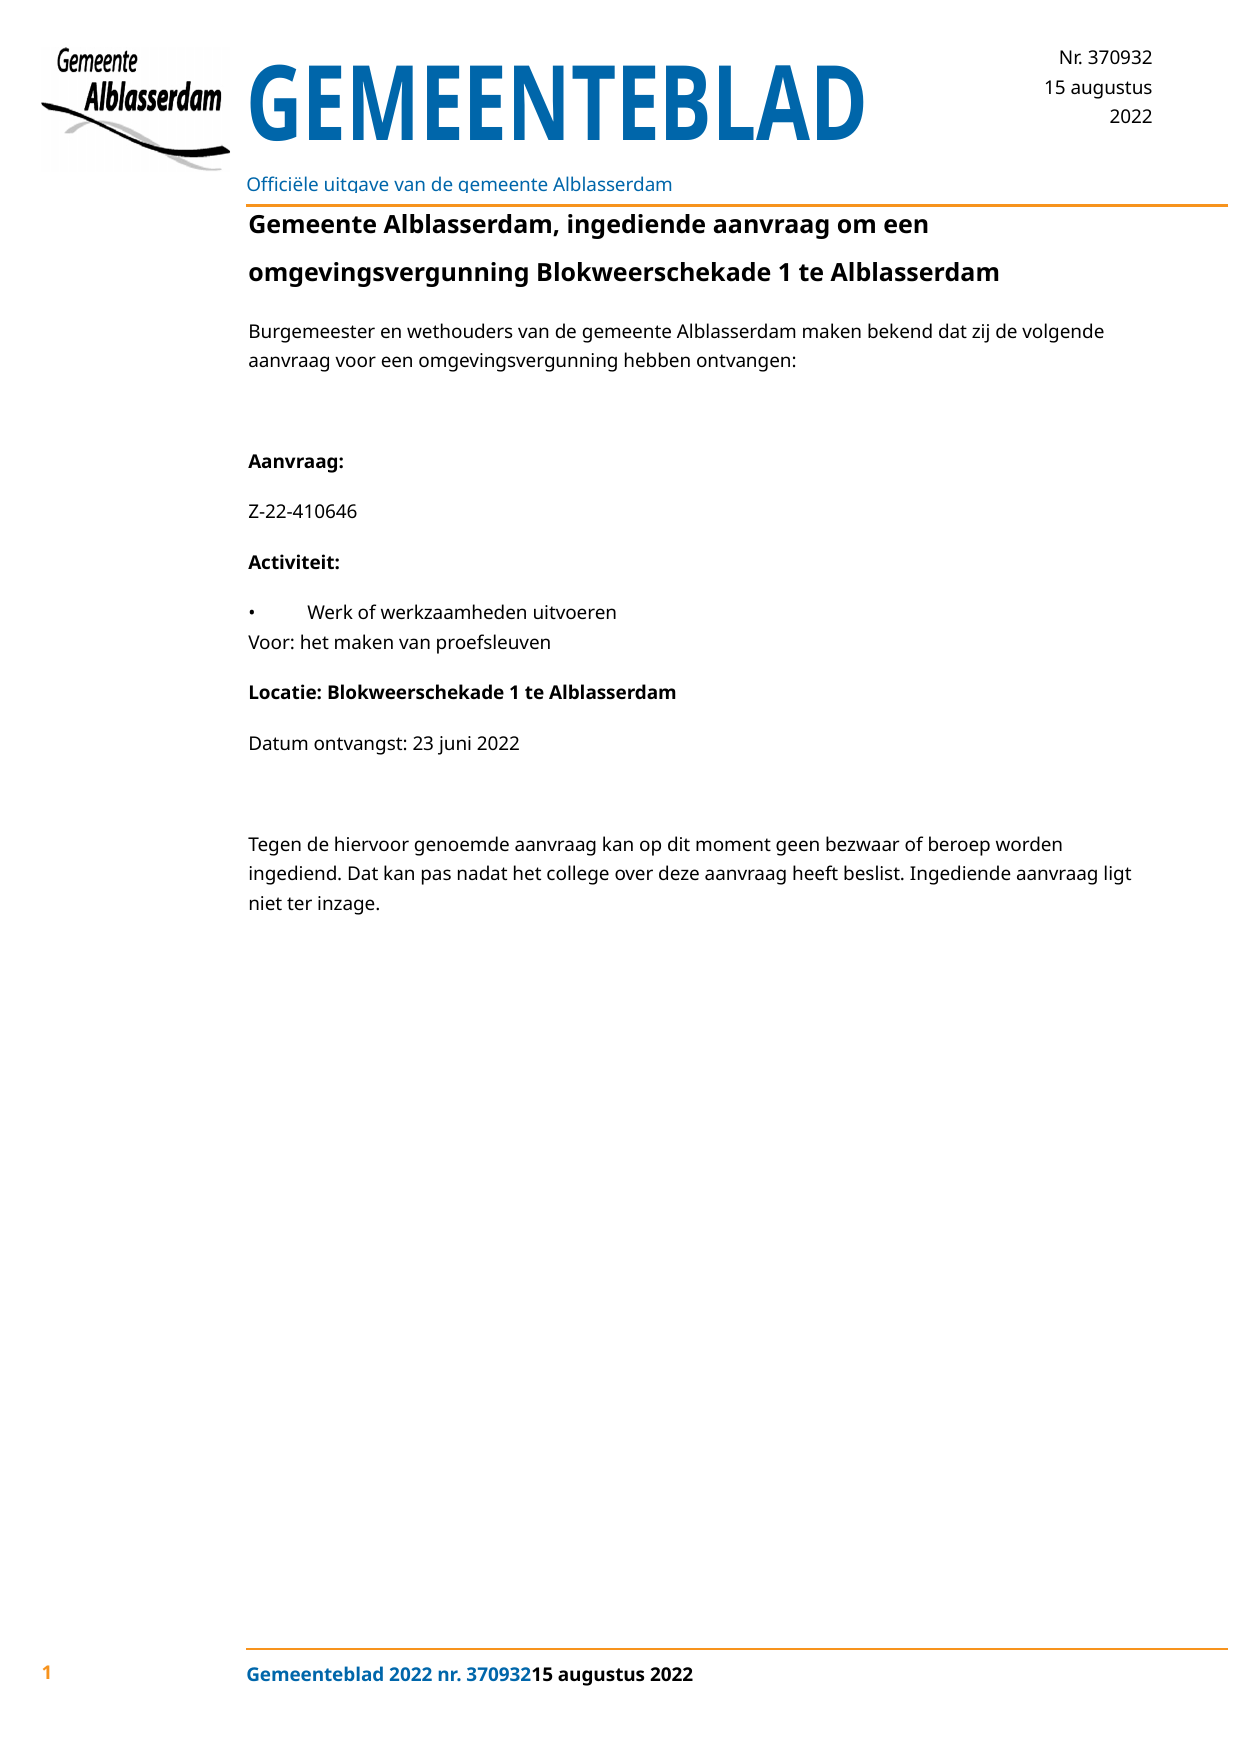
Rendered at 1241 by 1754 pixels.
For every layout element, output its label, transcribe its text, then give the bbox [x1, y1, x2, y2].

text Gemeente Alblasserdam, ingediende aanvraag om een omgevingsvergunning Blokweerschekade 1 te Alblasserdam [248, 207, 1152, 288]
text Tegen de hiervoor genoemde aanvraag kan op dit moment geen bezwaar of beroep worden ingediend. Dat kan pas nadat het college over deze aanvraag heeft beslist. Ingediende aanvraag ligt niet ter inzage. [248, 831, 1152, 916]
text Aanvraag: [248, 448, 1152, 474]
text Locatie: Blokweerschekade 1 te Alblasserdam [248, 679, 1152, 705]
text Burgemeester en wethouders van de gemeente Alblasserdam maken bekend dat zij de volgende aanvraag voor een omgevingsvergunning hebben ontvangen: [248, 318, 1152, 373]
list Werk of werkzaamheden uitvoeren [248, 599, 1152, 625]
text Datum ontvangst: 23 juni 2022 [248, 730, 1152, 756]
picture [41, 47, 231, 172]
text Voor: het maken van proefsleuven [248, 629, 1152, 655]
text Activiteit: [248, 549, 1152, 575]
text Z-22-410646 [248, 499, 1152, 524]
